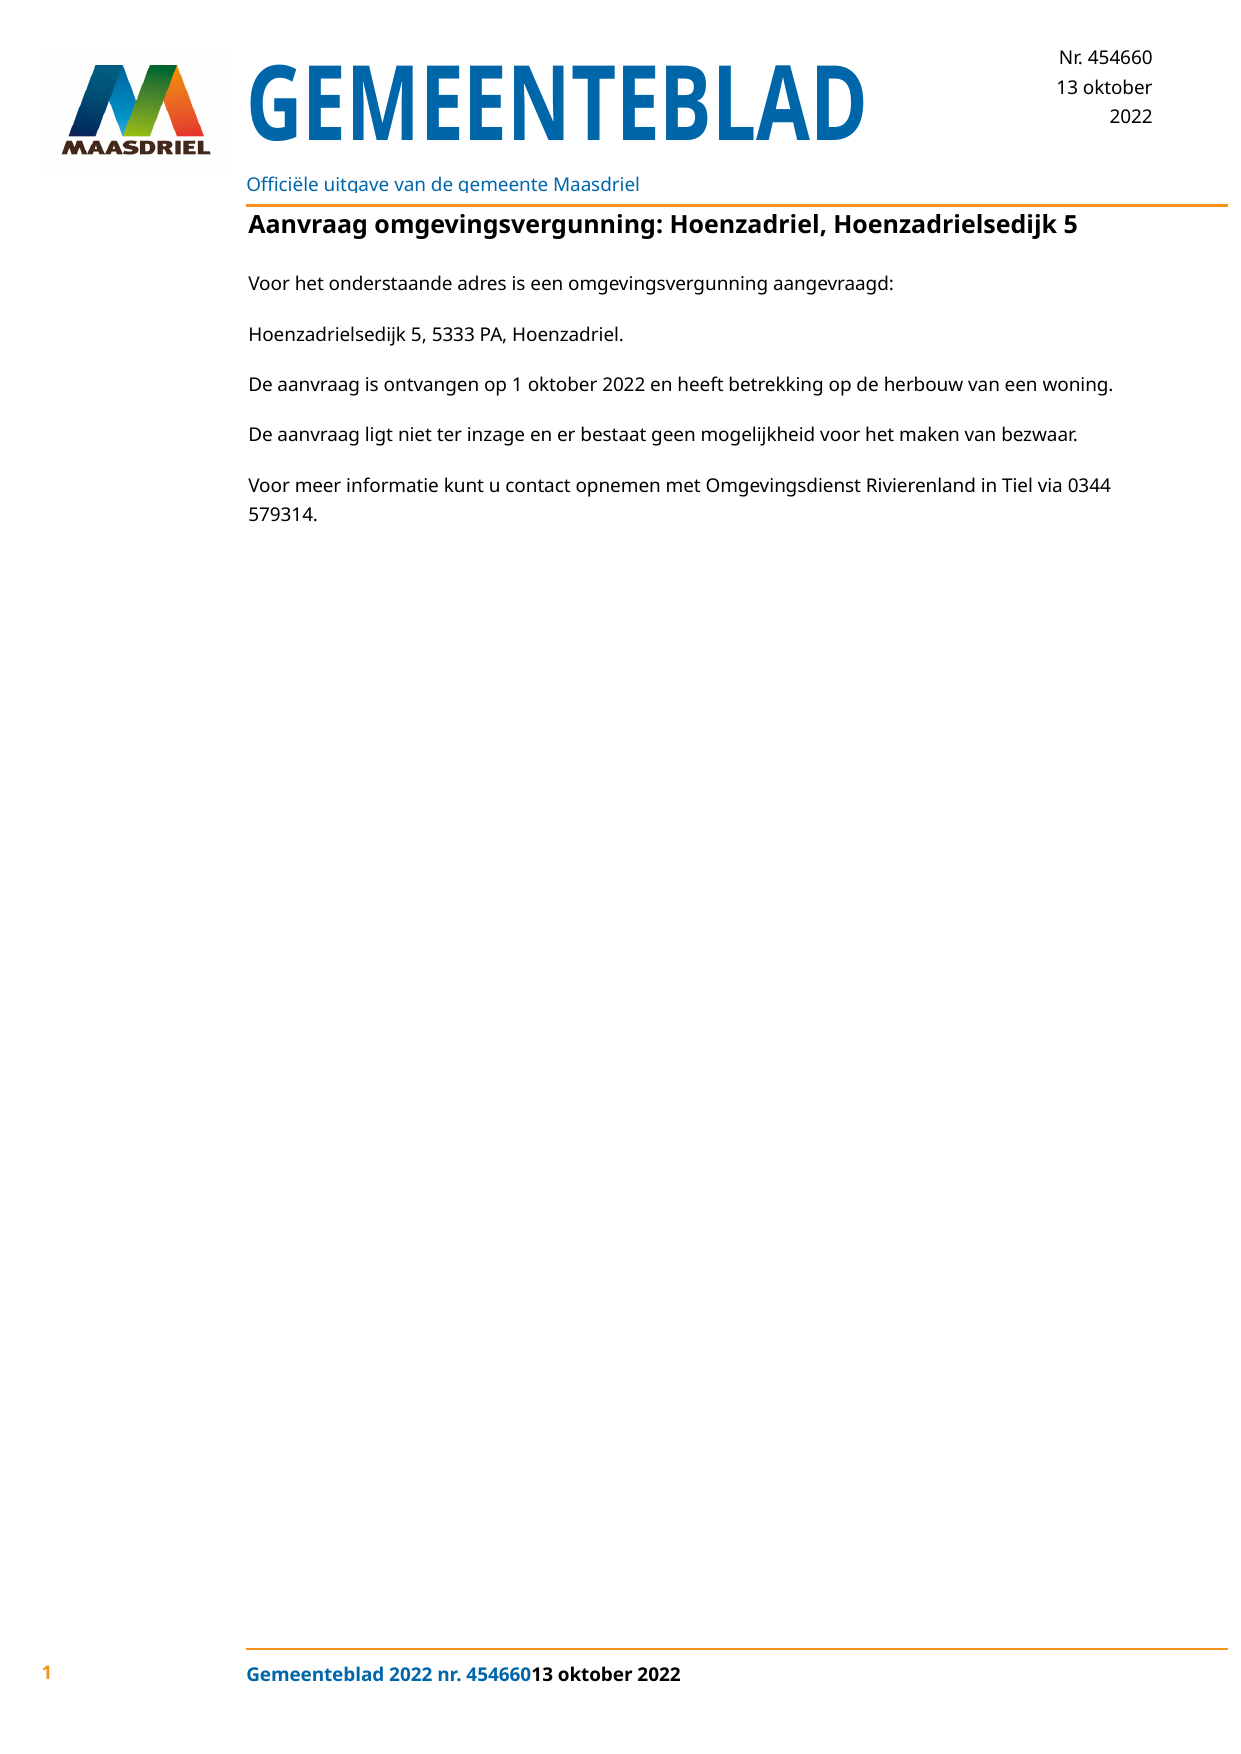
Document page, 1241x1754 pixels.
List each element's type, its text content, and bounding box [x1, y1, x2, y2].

text Voor meer informatie kunt u contact opnemen met Omgevingsdienst Rivierenland in Tiel via 0344 579314. [248, 472, 1152, 527]
text Hoenzadrielsedijk 5, 5333 PA, Hoenzadriel. [248, 321, 1152, 346]
text Voor het onderstaande adres is een omgevingsvergunning aangevraagd: [248, 270, 1152, 296]
text De aanvraag ligt niet ter inzage en er bestaat geen mogelijkheid voor het maken van bezwaar. [248, 422, 1152, 447]
picture [41, 47, 231, 172]
text Aanvraag omgevingsvergunning: Hoenzadriel, Hoenzadrielsedijk 5 [248, 207, 1152, 241]
text De aanvraag is ontvangen op 1 oktober 2022 en heeft betrekking op de herbouw van een woning. [248, 371, 1152, 397]
